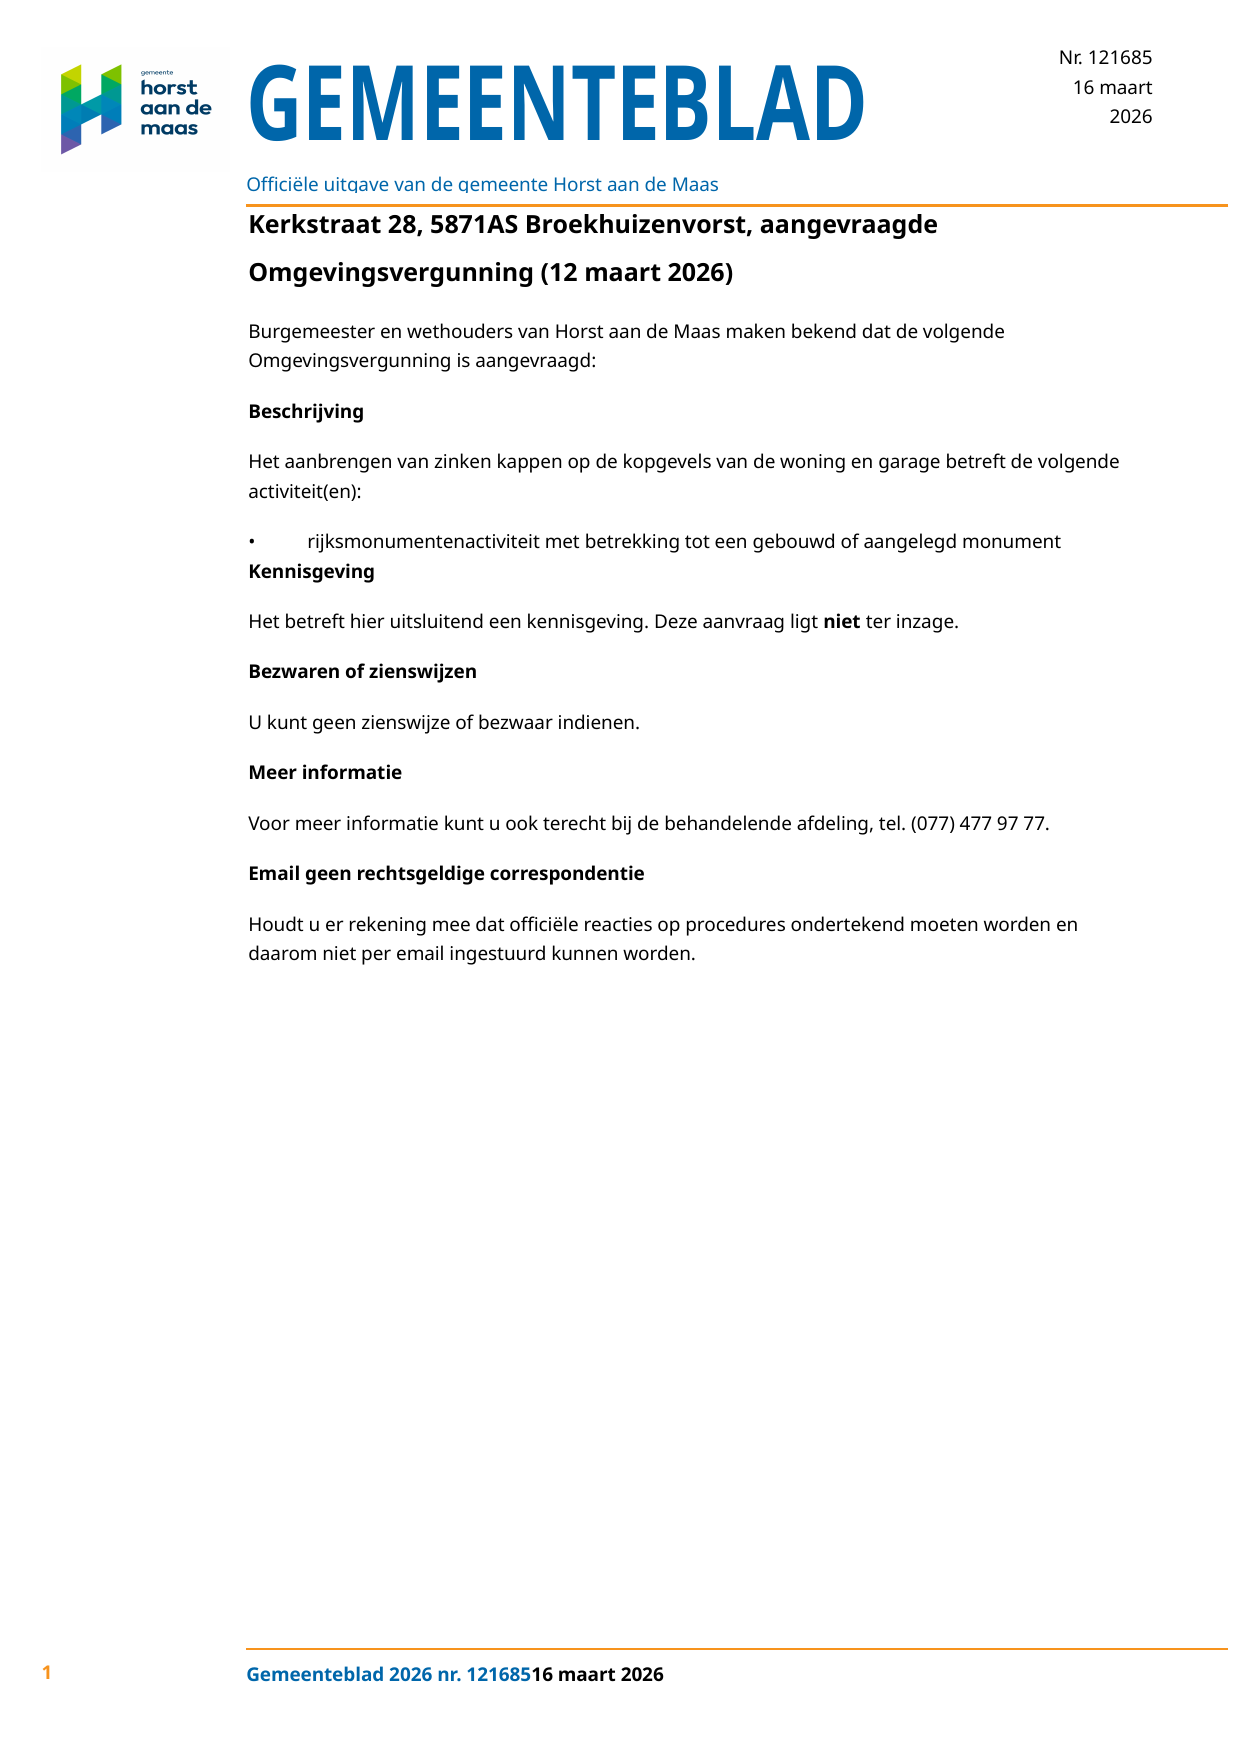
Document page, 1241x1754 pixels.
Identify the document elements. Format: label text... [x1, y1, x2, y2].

text Kennisgeving [248, 558, 1152, 584]
text U kunt geen zienswijze of bezwaar indienen. [248, 709, 1152, 735]
text Bezwaren of zienswijzen [248, 659, 1152, 684]
text Meer informatie [248, 759, 1152, 785]
text Email geen rechtsgeldige correspondentie [248, 860, 1152, 886]
text Kerkstraat 28, 5871AS Broekhuizenvorst, aangevraagde Omgevingsvergunning (12 maart 2026) [248, 207, 1152, 288]
text Burgemeester en wethouders van Horst aan de Maas maken bekend dat de volgende Omgevingsvergunning is aangevraagd: [248, 318, 1152, 373]
text Beschrijving [248, 398, 1152, 424]
list rijksmonumentenactiviteit met betrekking tot een gebouwd of aangelegd monument [248, 528, 1152, 554]
text Het betreft hier uitsluitend een kennisgeving. Deze aanvraag ligt niet ter inzage. [248, 608, 1152, 634]
text Houdt u er rekening mee dat officiële reacties op procedures ondertekend moeten worden en daarom niet per email ingestuurd kunnen worden. [248, 911, 1152, 966]
picture [41, 47, 231, 172]
text Voor meer informatie kunt u ook terecht bij de behandelende afdeling, tel. (077) 477 97 77. [248, 810, 1152, 836]
text Het aanbrengen van zinken kappen op de kopgevels van de woning en garage betreft de volgende activiteit(en): [248, 448, 1152, 504]
